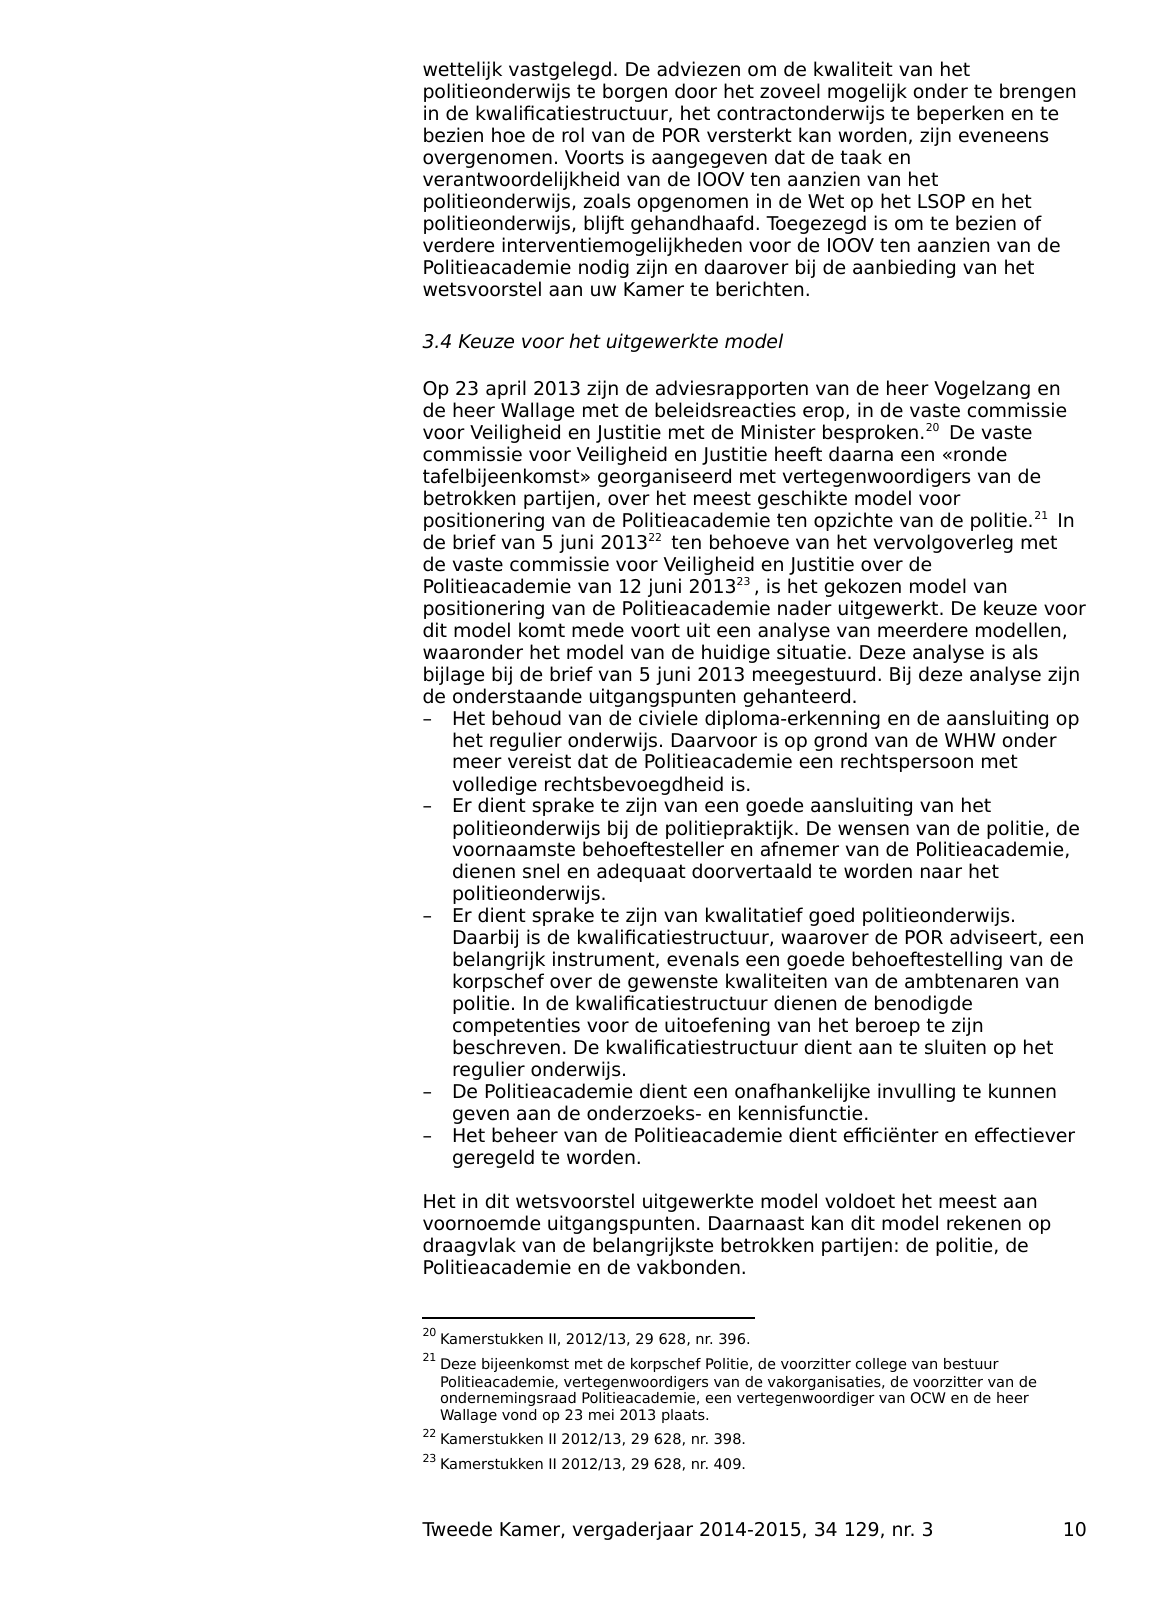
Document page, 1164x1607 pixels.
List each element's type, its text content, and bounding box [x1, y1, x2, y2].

text – Er dient sprake te zijn van een goede aansluiting van het politieonderwijs bij de politiepraktijk. De wensen van de politie, de voornaamste behoeftesteller en afnemer van de Politieacademie, dienen snel en adequaat doorvertaald te worden naar het politieonderwijs. [422, 795, 1087, 905]
subtitle 3.4 Keuze voor het uitgewerkte model [422, 331, 1087, 353]
text Kamerstukken II 2012/13, 29 628, nr. 409. [422, 1452, 1087, 1474]
text Kamerstukken II, 2012/13, 29 628, nr. 396. [422, 1327, 1087, 1349]
text Kamerstukken II 2012/13, 29 628, nr. 398. [422, 1427, 1087, 1449]
text Deze bijeenkomst met de korpschef Politie, de voorzitter college van bestuur Politieacademie, vertegenwoordigers van de vakorganisaties, de voorzitter van de ondernemingsraad Politieacademie, een vertegenwoordiger van OCW en de heer Wallage vond op 23 mei 2013 plaats. [422, 1352, 1087, 1424]
text – Het behoud van de civiele diploma-erkenning en de aansluiting op het regulier onderwijs. Daarvoor is op grond van de WHW onder meer vereist dat de Politieacademie een rechtspersoon met volledige rechtsbevoegdheid is. [422, 707, 1087, 795]
text Het in dit wetsvoorstel uitgewerkte model voldoet het meest aan voornoemde uitgangspunten. Daarnaast kan dit model rekenen op draagvlak van de belangrijkste betrokken partijen: de politie, de Politieacademie en de vakbonden. [422, 1191, 1087, 1279]
text Op 23 april 2013 zijn de adviesrapporten van de heer Vogelzang en de heer Wallage met de beleidsreacties erop, in de vaste commissie voor Veiligheid en Justitie met de Minister besproken. De vaste commissie voor Veiligheid en Justitie heeft daarna een «ronde tafelbijeenkomst» georganiseerd met vertegenwoordigers van de betrokken partijen, over het meest geschikte model voor positionering van de Politieacademie ten opzichte van de politie. In de brief van 5 juni 2013 ten behoeve van het vervolgoverleg met de vaste commissie voor Veiligheid en Justitie over de Politieacademie van 12 juni 2013, is het gekozen model van positionering van de Politieacademie nader uitgewerkt. De keuze voor dit model komt mede voort uit een analyse van meerdere modellen, waaronder het model van de huidige situatie. Deze analyse is als bijlage bij de brief van 5 juni 2013 meegestuurd. Bij deze analyse zijn de onderstaande uitgangspunten gehanteerd. [422, 378, 1087, 707]
text – Er dient sprake te zijn van kwalitatief goed politieonderwijs. Daarbij is de kwalificatiestructuur, waarover de POR adviseert, een belangrijk instrument, evenals een goede behoeftestelling van de korpschef over de gewenste kwaliteiten van de ambtenaren van politie. In de kwalificatiestructuur dienen de benodigde competenties voor de uitoefening van het beroep te zijn beschreven. De kwalificatiestructuur dient aan te sluiten op het regulier onderwijs. [422, 905, 1087, 1081]
text – De Politieacademie dient een onafhankelijke invulling te kunnen geven aan de onderzoeks- en kennisfunctie. [422, 1081, 1087, 1125]
text – Het beheer van de Politieacademie dient efficiënter en effectiever geregeld te worden. [422, 1125, 1087, 1169]
text wettelijk vastgelegd. De adviezen om de kwaliteit van het politieonderwijs te borgen door het zoveel mogelijk onder te brengen in de kwalificatiestructuur, het contractonderwijs te beperken en te bezien hoe de rol van de POR versterkt kan worden, zijn eveneens overgenomen. Voorts is aangegeven dat de taak en verantwoordelijkheid van de IOOV ten aanzien van het politieonderwijs, zoals opgenomen in de Wet op het LSOP en het politieonderwijs, blijft gehandhaafd. Toegezegd is om te bezien of verdere interventiemogelijkheden voor de IOOV ten aanzien van de Politieacademie nodig zijn en daarover bij de aanbieding van het wetsvoorstel aan uw Kamer te berichten. [422, 59, 1087, 301]
